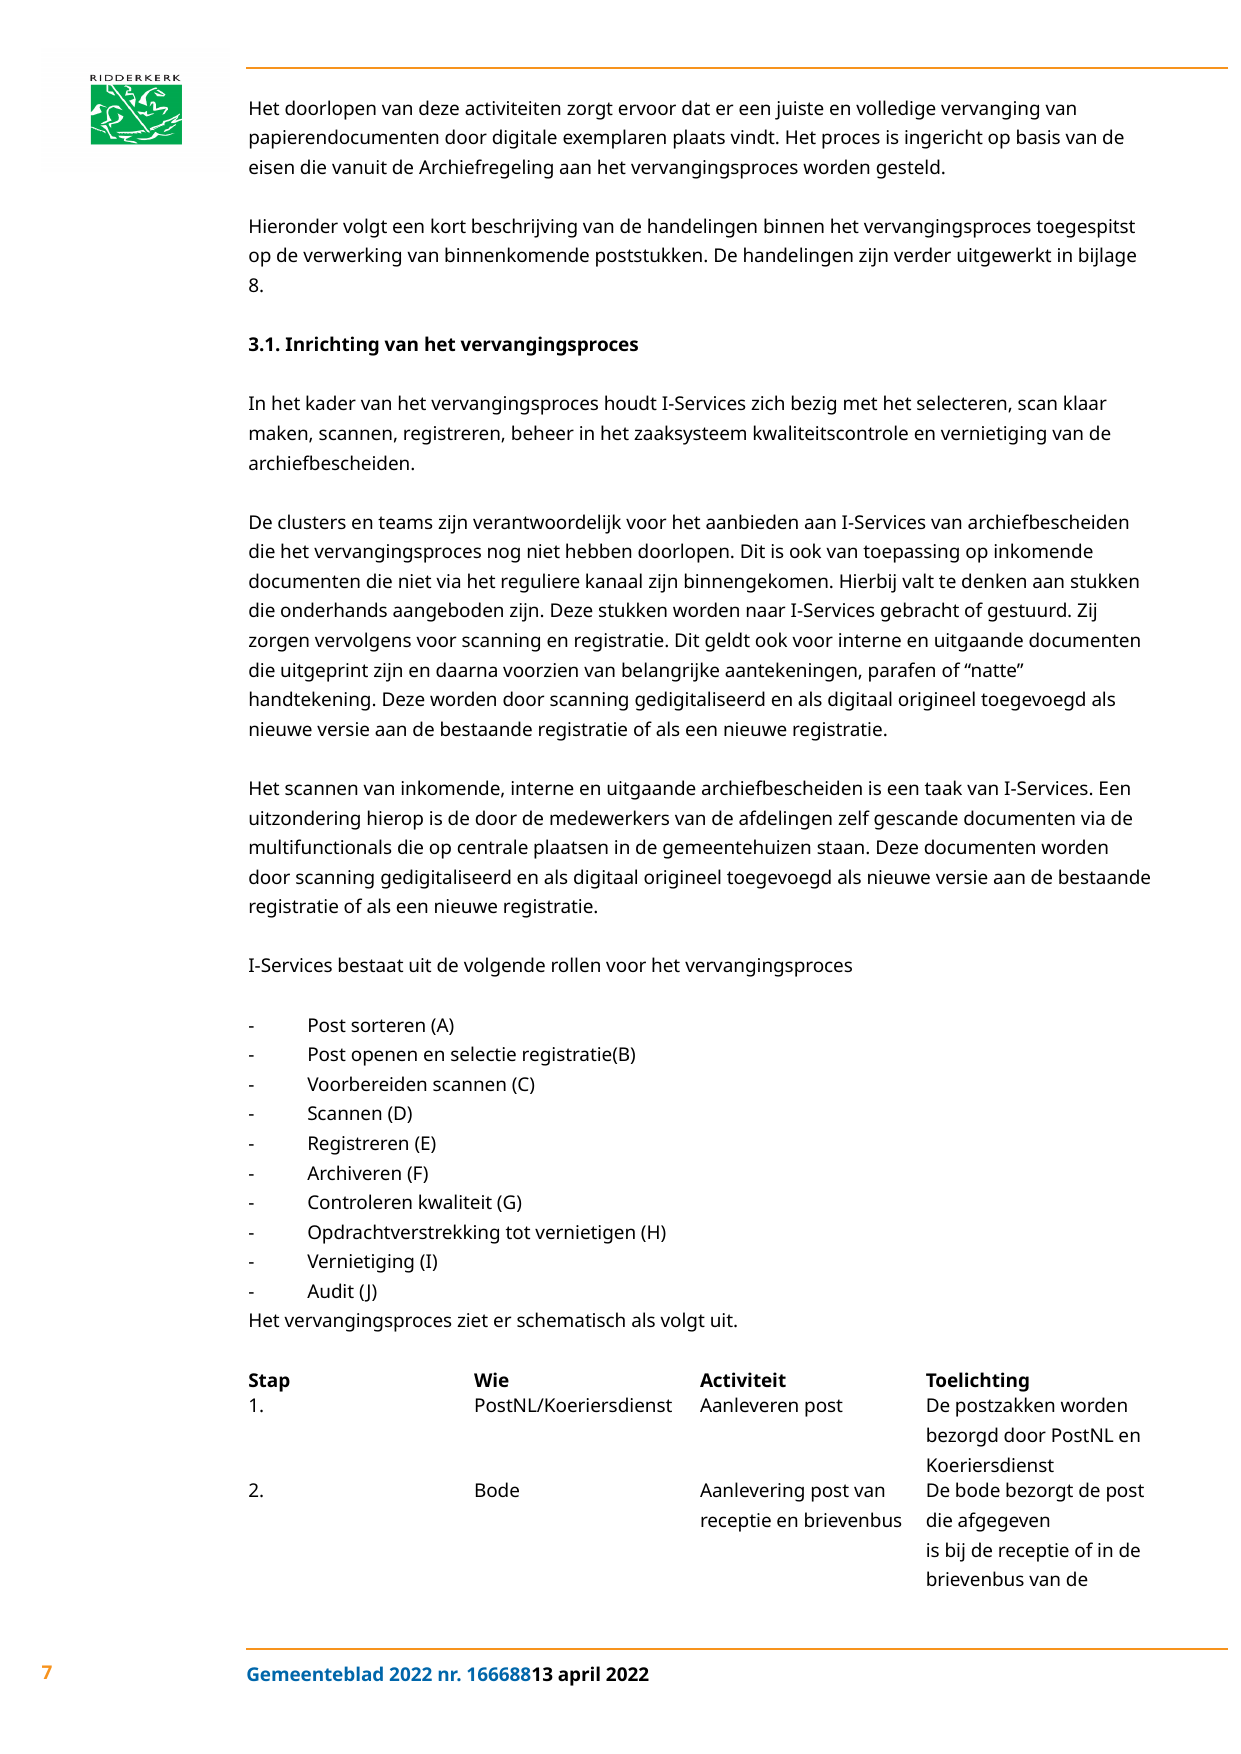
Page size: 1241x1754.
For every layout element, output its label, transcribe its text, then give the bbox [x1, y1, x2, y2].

picture [41, 47, 231, 172]
table_cell De bode bezorgt de post die afgegeven is bij de receptie of in de brievenbus van de [926, 1478, 1152, 1592]
table_header Activiteit [700, 1367, 926, 1393]
text Hieronder volgt een kort beschrijving van de handelingen binnen het vervangingsproces toegespitst op de verwerking van binnenkomende poststukken. De handelingen zijn verder uitgewerkt in bijlage 8. [248, 213, 1152, 298]
list Post sorteren (A) [248, 1012, 1152, 1038]
text In het kader van het vervangingsproces houdt I-Services zich bezig met het selecteren, scan klaar maken, scannen, registreren, beheer in het zaaksysteem kwaliteitscontrole en vernietiging van de archiefbescheiden. [248, 391, 1152, 476]
list Vernietiging (I) [248, 1248, 1152, 1274]
list Opdrachtverstrekking tot vernietigen (H) [248, 1219, 1152, 1245]
list Controleren kwaliteit (G) [248, 1189, 1152, 1215]
list Voorbereiden scannen (C) [248, 1071, 1152, 1097]
table_cell PostNL/Koeriersdienst [474, 1393, 700, 1478]
text Het doorlopen van deze activiteiten zorgt ervoor dat er een juiste en volledige vervanging van papierendocumenten door digitale exemplaren plaats vindt. Het proces is ingericht op basis van de eisen die vanuit de Archiefregeling aan het vervangingsproces worden gesteld. [248, 95, 1152, 180]
table_cell 1. [248, 1393, 474, 1478]
list Registreren (E) [248, 1130, 1152, 1156]
table_cell De postzakken worden bezorgd door PostNL en Koeriersdienst [926, 1393, 1152, 1478]
table_header Stap [248, 1367, 474, 1393]
text Het vervangingsproces ziet er schematisch als volgt uit. [248, 1308, 1152, 1333]
table_cell 2. [248, 1478, 474, 1592]
list Archiveren (F) [248, 1160, 1152, 1186]
text De clusters en teams zijn verantwoordelijk voor het aanbieden aan I-Services van archiefbescheiden die het vervangingsproces nog niet hebben doorlopen. Dit is ook van toepassing op inkomende documenten die niet via het reguliere kanaal zijn binnengekomen. Hierbij valt te denken aan stukken die onderhands aangeboden zijn. Deze stukken worden naar I-Services gebracht of gestuurd. Zij zorgen vervolgens voor scanning en registratie. Dit geldt ook voor interne en uitgaande documenten die uitgeprint zijn en daarna voorzien van belangrijke aantekeningen, parafen of “natte” handtekening. Deze worden door scanning gedigitaliseerd en als digitaal origineel toegevoegd als nieuwe versie aan de bestaande registratie of als een nieuwe registratie. [248, 509, 1152, 742]
text I-Services bestaat uit de volgende rollen voor het vervangingsproces [248, 953, 1152, 978]
text Het scannen van inkomende, interne en uitgaande archiefbescheiden is een taak van I-Services. Een uitzondering hierop is de door de medewerkers van de afdelingen zelf gescande documenten via de multifunctionals die op centrale plaatsen in de gemeentehuizen staan. Deze documenten worden door scanning gedigitaliseerd en als digitaal origineel toegevoegd als nieuwe versie aan de bestaande registratie of als een nieuwe registratie. [248, 775, 1152, 919]
list Post openen en selectie registratie(B) [248, 1041, 1152, 1067]
list Audit (J) [248, 1278, 1152, 1304]
table_header Wie [474, 1367, 700, 1393]
list Scannen (D) [248, 1101, 1152, 1126]
table_cell Bode [474, 1478, 700, 1592]
table_header Toelichting [926, 1367, 1152, 1393]
text 3.1. Inrichting van het vervangingsproces [248, 331, 1152, 357]
table_cell Aanleveren post [700, 1393, 926, 1478]
table_cell Aanlevering post van receptie en brievenbus [700, 1478, 926, 1592]
